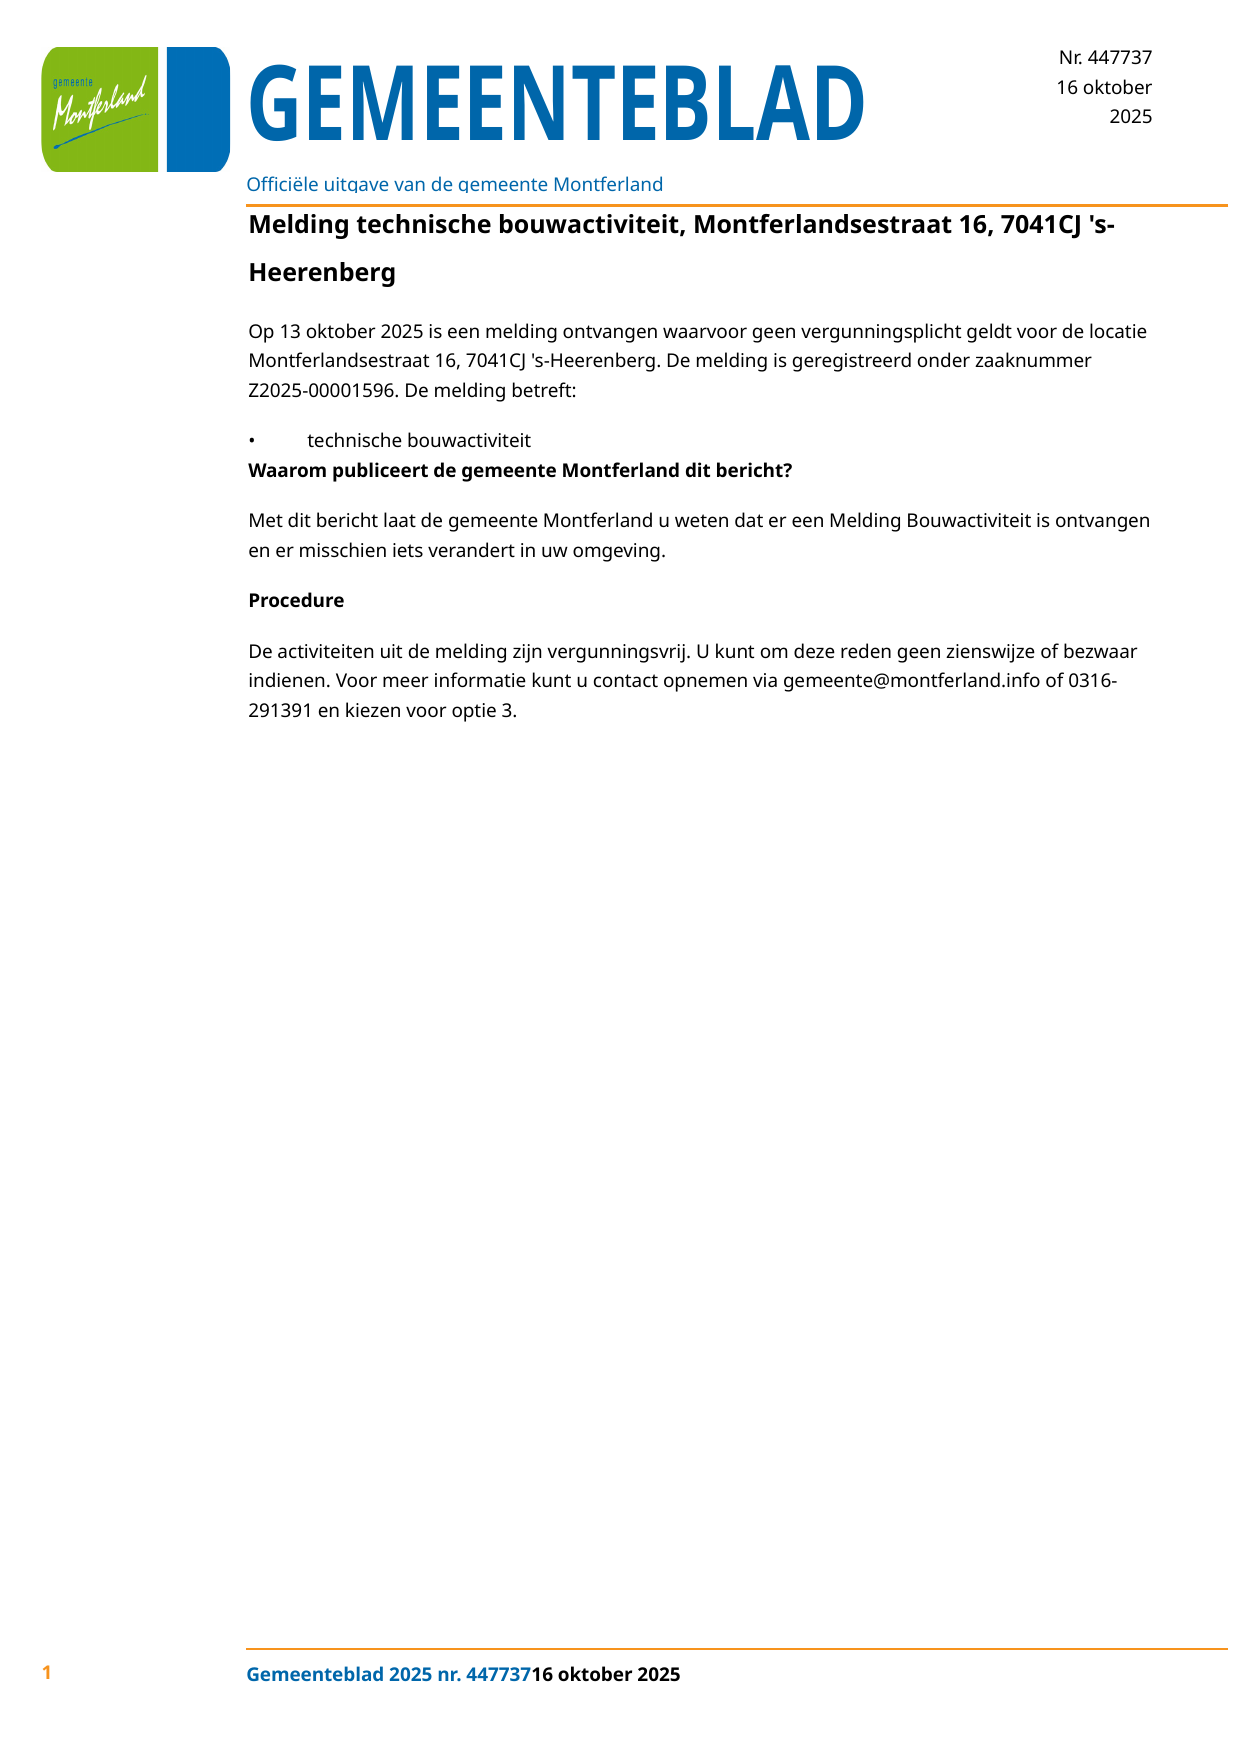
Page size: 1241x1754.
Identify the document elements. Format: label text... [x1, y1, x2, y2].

text Melding technische bouwactiviteit, Montferlandsestraat 16, 7041CJ 's-Heerenberg [248, 207, 1152, 288]
picture [41, 47, 231, 172]
text Met dit bericht laat de gemeente Montferland u weten dat er een Melding Bouwactiviteit is ontvangen en er misschien iets verandert in uw omgeving. [248, 507, 1152, 563]
text De activiteiten uit de melding zijn vergunningsvrij. U kunt om deze reden geen zienswijze of bezwaar indienen. Voor meer informatie kunt u contact opnemen via gemeente@montferland.info of 0316-291391 en kiezen voor optie 3. [248, 638, 1152, 723]
text Procedure [248, 587, 1152, 613]
list technische bouwactiviteit [248, 427, 1152, 453]
text Waarom publiceert de gemeente Montferland dit bericht? [248, 457, 1152, 483]
text Op 13 oktober 2025 is een melding ontvangen waarvoor geen vergunningsplicht geldt voor de locatie Montferlandsestraat 16, 7041CJ 's-Heerenberg. De melding is geregistreerd onder zaaknummer Z2025-00001596. De melding betreft: [248, 318, 1152, 403]
